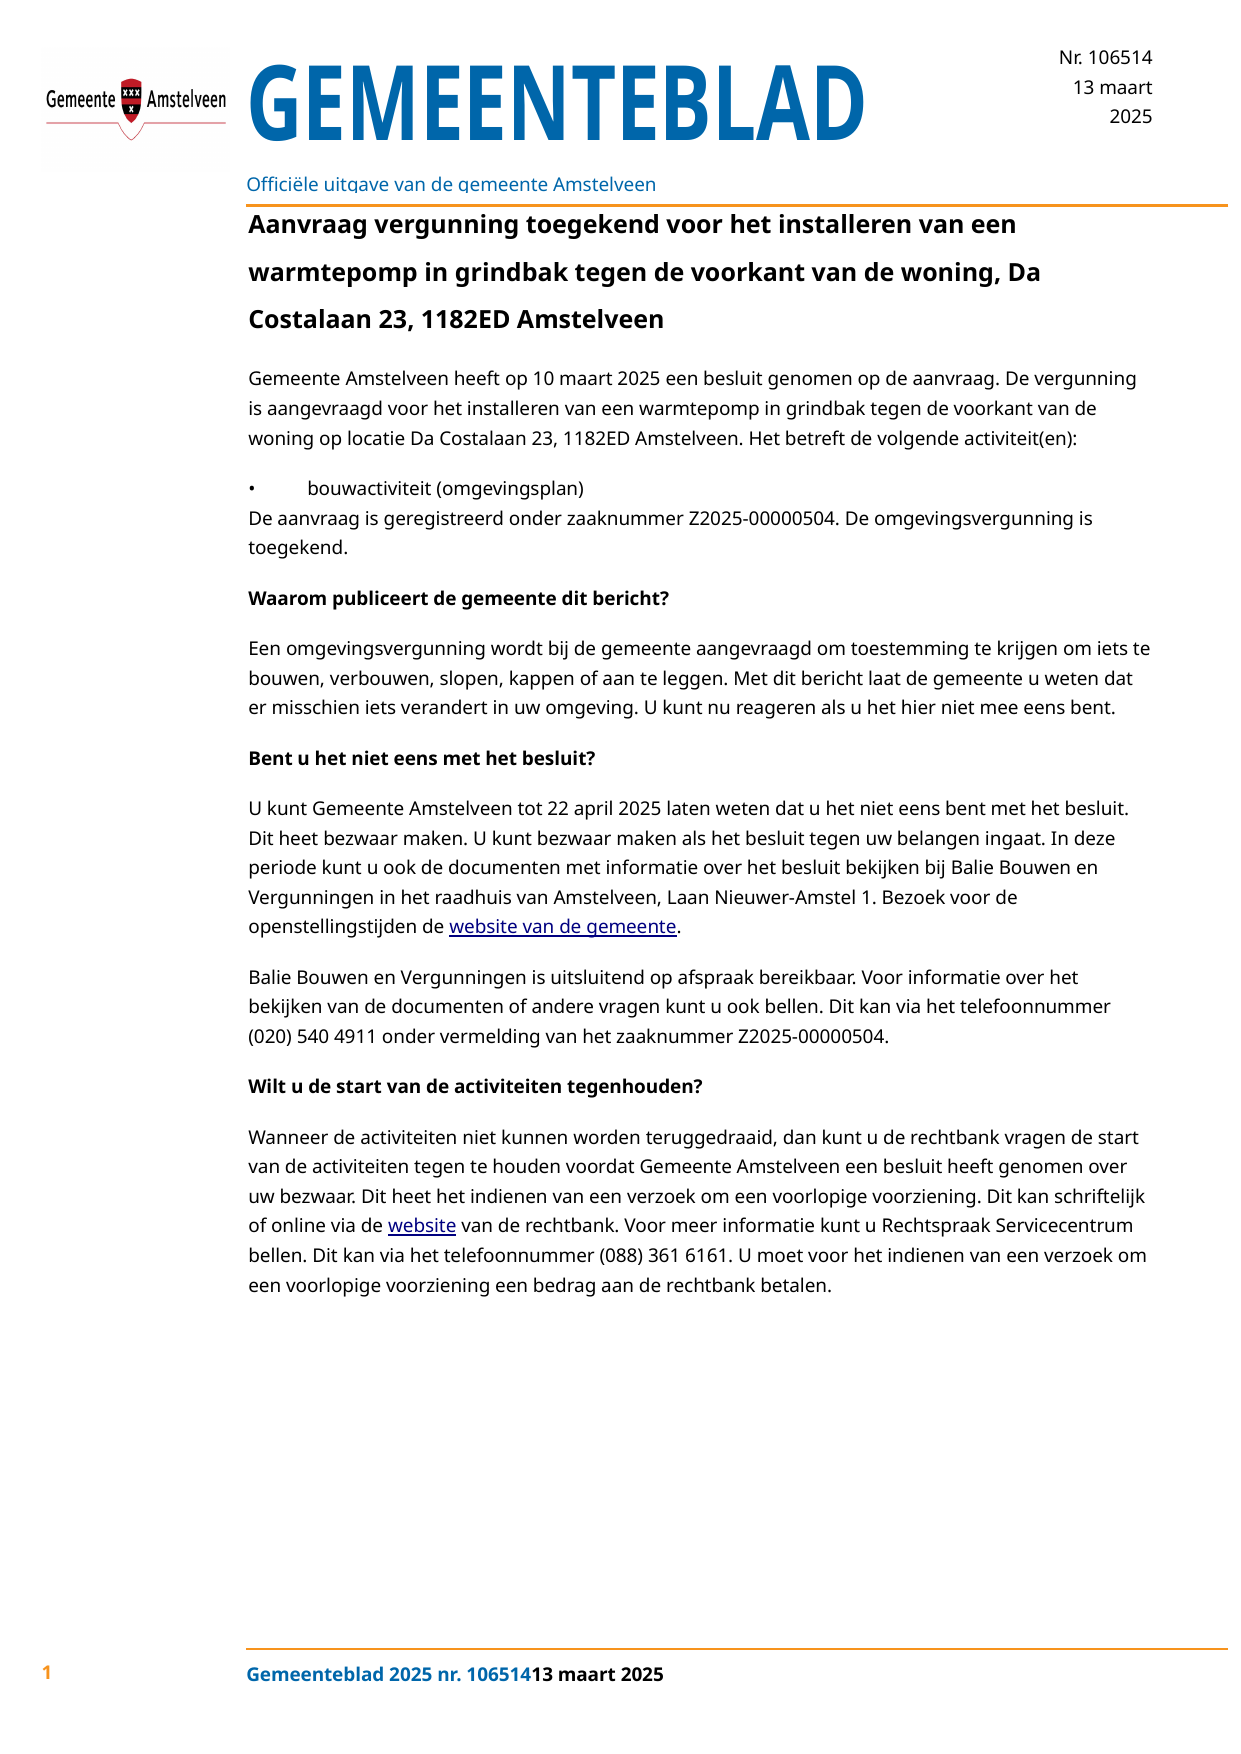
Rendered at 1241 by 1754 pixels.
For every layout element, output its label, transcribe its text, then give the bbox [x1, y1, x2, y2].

text Gemeente Amstelveen heeft op 10 maart 2025 een besluit genomen op de aanvraag. De vergunning is aangevraagd voor het installeren van een warmtepomp in grindbak tegen de voorkant van de woning op locatie Da Costalaan 23, 1182ED Amstelveen. Het betreft de volgende activiteit(en): [248, 366, 1152, 450]
text Waarom publiceert de gemeente dit bericht? [248, 585, 1152, 610]
text De aanvraag is geregistreerd onder zaaknummer Z2025-00000504. De omgevingsvergunning is toegekend. [248, 505, 1152, 560]
text Wanneer de activiteiten niet kunnen worden teruggedraaid, dan kunt u de rechtbank vragen de start van de activiteiten tegen te houden voordat Gemeente Amstelveen een besluit heeft genomen over uw bezwaar. Dit heet het indienen van een verzoek om een voorlopige voorziening. Dit kan schriftelijk of online via de website van de rechtbank. Voor meer informatie kunt u Rechtspraak Servicecentrum bellen. Dit kan via het telefoonnummer (088) 361 6161. U moet voor het indienen van een verzoek om een voorlopige voorziening een bedrag aan de rechtbank betalen. [248, 1124, 1152, 1297]
text Een omgevingsvergunning wordt bij de gemeente aangevraagd om toestemming te krijgen om iets te bouwen, verbouwen, slopen, kappen of aan te leggen. Met dit bericht laat de gemeente u weten dat er misschien iets verandert in uw omgeving. U kunt nu reageren als u het hier niet mee eens bent. [248, 635, 1152, 720]
list bouwactiviteit (omgevingsplan) [248, 475, 1152, 501]
picture [41, 47, 231, 172]
text Aanvraag vergunning toegekend voor het installeren van een warmtepomp in grindbak tegen de voorkant van de woning, Da Costalaan 23, 1182ED Amstelveen [248, 207, 1152, 336]
text Balie Bouwen en Vergunningen is uitsluitend op afspraak bereikbaar. Voor informatie over het bekijken van de documenten of andere vragen kunt u ook bellen. Dit kan via het telefoonnummer (020) 540 4911 onder vermelding van het zaaknummer Z2025-00000504. [248, 964, 1152, 1049]
text U kunt Gemeente Amstelveen tot 22 april 2025 laten weten dat u het niet eens bent met het besluit. Dit heet bezwaar maken. U kunt bezwaar maken als het besluit tegen uw belangen ingaat. In deze periode kunt u ook de documenten met informatie over het besluit bekijken bij Balie Bouwen en Vergunningen in het raadhuis van Amstelveen, Laan Nieuwer-Amstel 1. Bezoek voor de openstellingstijden de website van de gemeente. [248, 795, 1152, 939]
text Wilt u de start van de activiteiten tegenhouden? [248, 1073, 1152, 1099]
text Bent u het niet eens met het besluit? [248, 745, 1152, 770]
